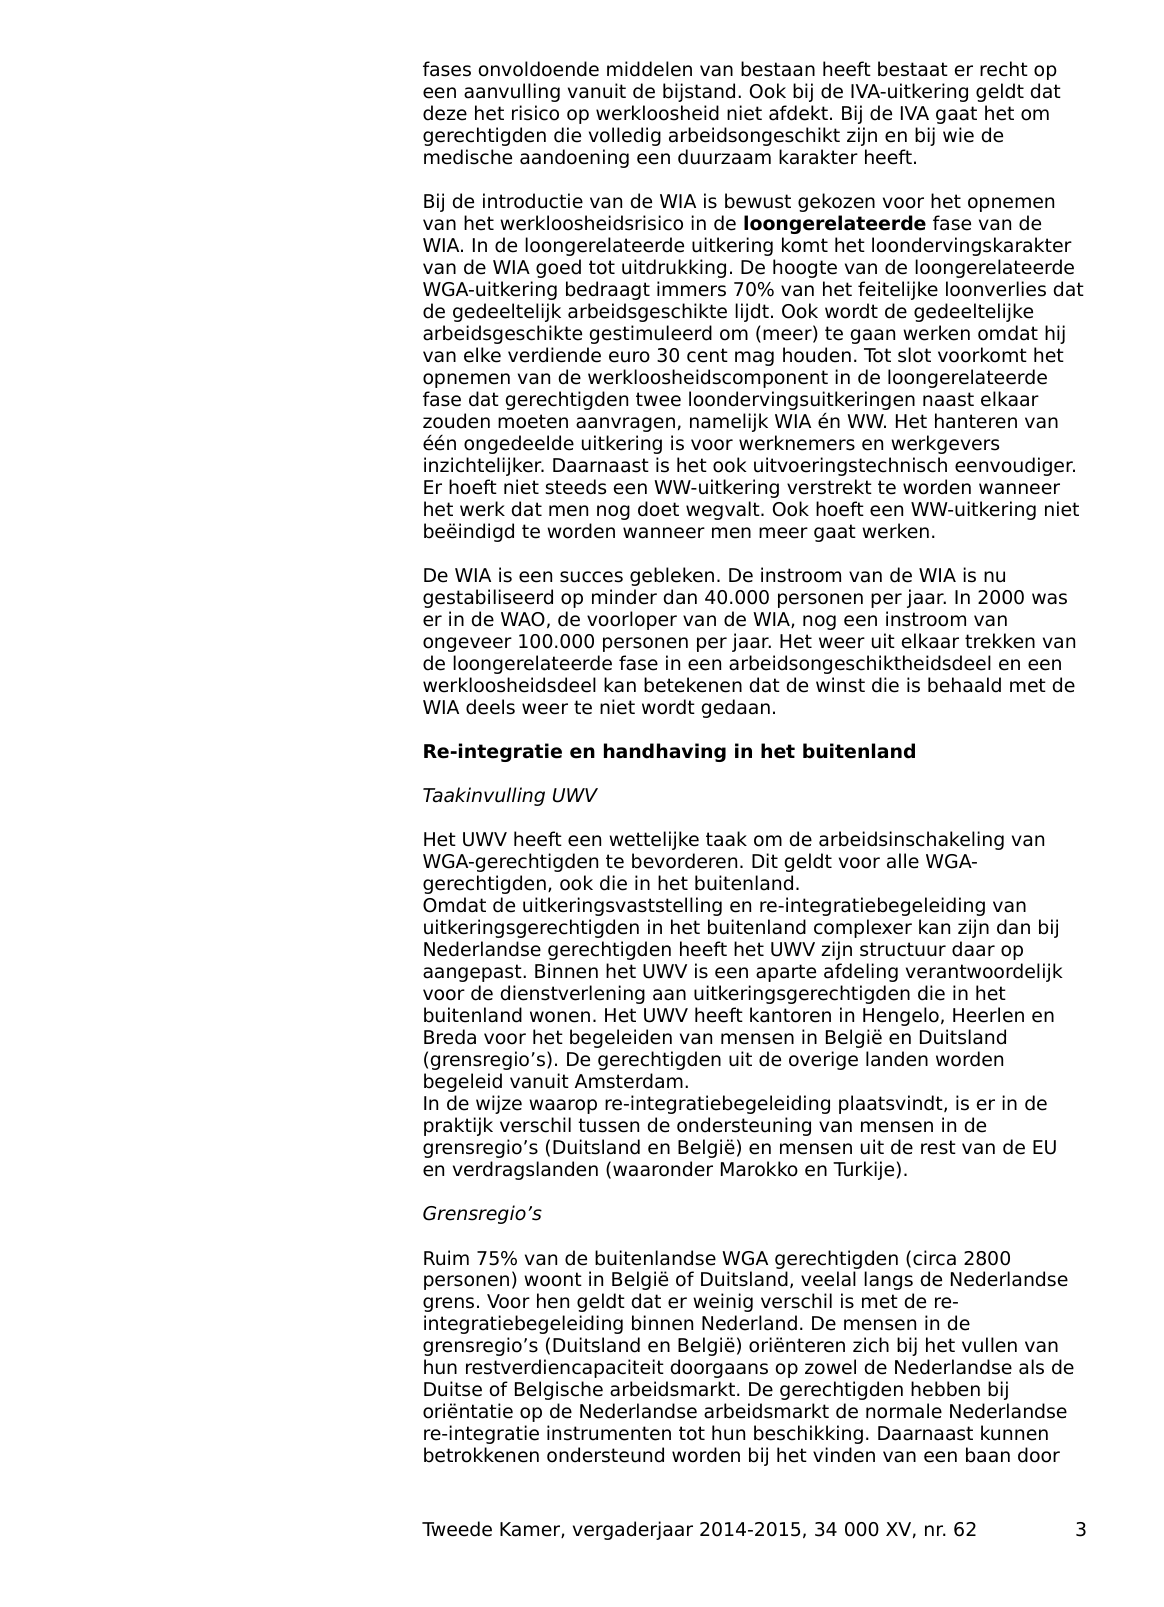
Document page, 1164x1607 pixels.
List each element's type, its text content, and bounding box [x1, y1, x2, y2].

subtitle Re-integratie en handhaving in het buitenland [422, 741, 1087, 763]
text Omdat de uitkeringsvaststelling en re-integratiebegeleiding van uitkeringsgerechtigden in het buitenland complexer kan zijn dan bij Nederlandse gerechtigden heeft het UWV zijn structuur daar op aangepast. Binnen het UWV is een aparte afdeling verantwoordelijk voor de dienstverlening aan uitkeringsgerechtigden die in het buitenland wonen. Het UWV heeft kantoren in Hengelo, Heerlen en Breda voor het begeleiden van mensen in België en Duitsland (grensregio’s). De gerechtigden uit de overige landen worden begeleid vanuit Amsterdam. [422, 895, 1087, 1093]
text De WIA is een succes gebleken. De instroom van de WIA is nu gestabiliseerd op minder dan 40.000 personen per jaar. In 2000 was er in de WAO, de voorloper van de WIA, nog een instroom van ongeveer 100.000 personen per jaar. Het weer uit elkaar trekken van de loongerelateerde fase in een arbeidsongeschiktheidsdeel en een werkloosheidsdeel kan betekenen dat de winst die is behaald met de WIA deels weer te niet wordt gedaan. [422, 565, 1087, 719]
text fases onvoldoende middelen van bestaan heeft bestaat er recht op een aanvulling vanuit de bijstand. Ook bij de IVA-uitkering geldt dat deze het risico op werkloosheid niet afdekt. Bij de IVA gaat het om gerechtigden die volledig arbeidsongeschikt zijn en bij wie de medische aandoening een duurzaam karakter heeft. [422, 59, 1087, 169]
subtitle Grensregio’s [422, 1203, 1087, 1225]
text In de wijze waarop re-integratiebegeleiding plaatsvindt, is er in de praktijk verschil tussen de ondersteuning van mensen in de grensregio’s (Duitsland en België) en mensen uit de rest van de EU en verdragslanden (waaronder Marokko en Turkije). [422, 1093, 1087, 1181]
text Bij de introductie van de WIA is bewust gekozen voor het opnemen van het werkloosheidsrisico in de loongerelateerde fase van de WIA. In de loongerelateerde uitkering komt het loondervingskarakter van de WIA goed tot uitdrukking. De hoogte van de loongerelateerde WGA-uitkering bedraagt immers 70% van het feitelijke loonverlies dat de gedeeltelijk arbeidsgeschikte lijdt. Ook wordt de gedeeltelijke arbeidsgeschikte gestimuleerd om (meer) te gaan werken omdat hij van elke verdiende euro 30 cent mag houden. Tot slot voorkomt het opnemen van de werkloosheidscomponent in de loongerelateerde fase dat gerechtigden twee loondervingsuitkeringen naast elkaar zouden moeten aanvragen, namelijk WIA én WW. Het hanteren van één ongedeelde uitkering is voor werknemers en werkgevers inzichtelijker. Daarnaast is het ook uitvoeringstechnisch eenvoudiger. Er hoeft niet steeds een WW-uitkering verstrekt te worden wanneer het werk dat men nog doet wegvalt. Ook hoeft een WW-uitkering niet beëindigd te worden wanneer men meer gaat werken. [422, 191, 1087, 543]
subtitle Taakinvulling UWV [422, 785, 1087, 807]
text Ruim 75% van de buitenlandse WGA gerechtigden (circa 2800 personen) woont in België of Duitsland, veelal langs de Nederlandse grens. Voor hen geldt dat er weinig verschil is met de re-integratiebegeleiding binnen Nederland. De mensen in de grensregio’s (Duitsland en België) oriënteren zich bij het vullen van hun restverdiencapaciteit doorgaans op zowel de Nederlandse als de Duitse of Belgische arbeidsmarkt. De gerechtigden hebben bij oriëntatie op de Nederlandse arbeidsmarkt de normale Nederlandse re-integratie instrumenten tot hun beschikking. Daarnaast kunnen betrokkenen ondersteund worden bij het vinden van een baan door [422, 1247, 1087, 1467]
text Het UWV heeft een wettelijke taak om de arbeidsinschakeling van WGA-gerechtigden te bevorderen. Dit geldt voor alle WGA-gerechtigden, ook die in het buitenland. [422, 829, 1087, 895]
